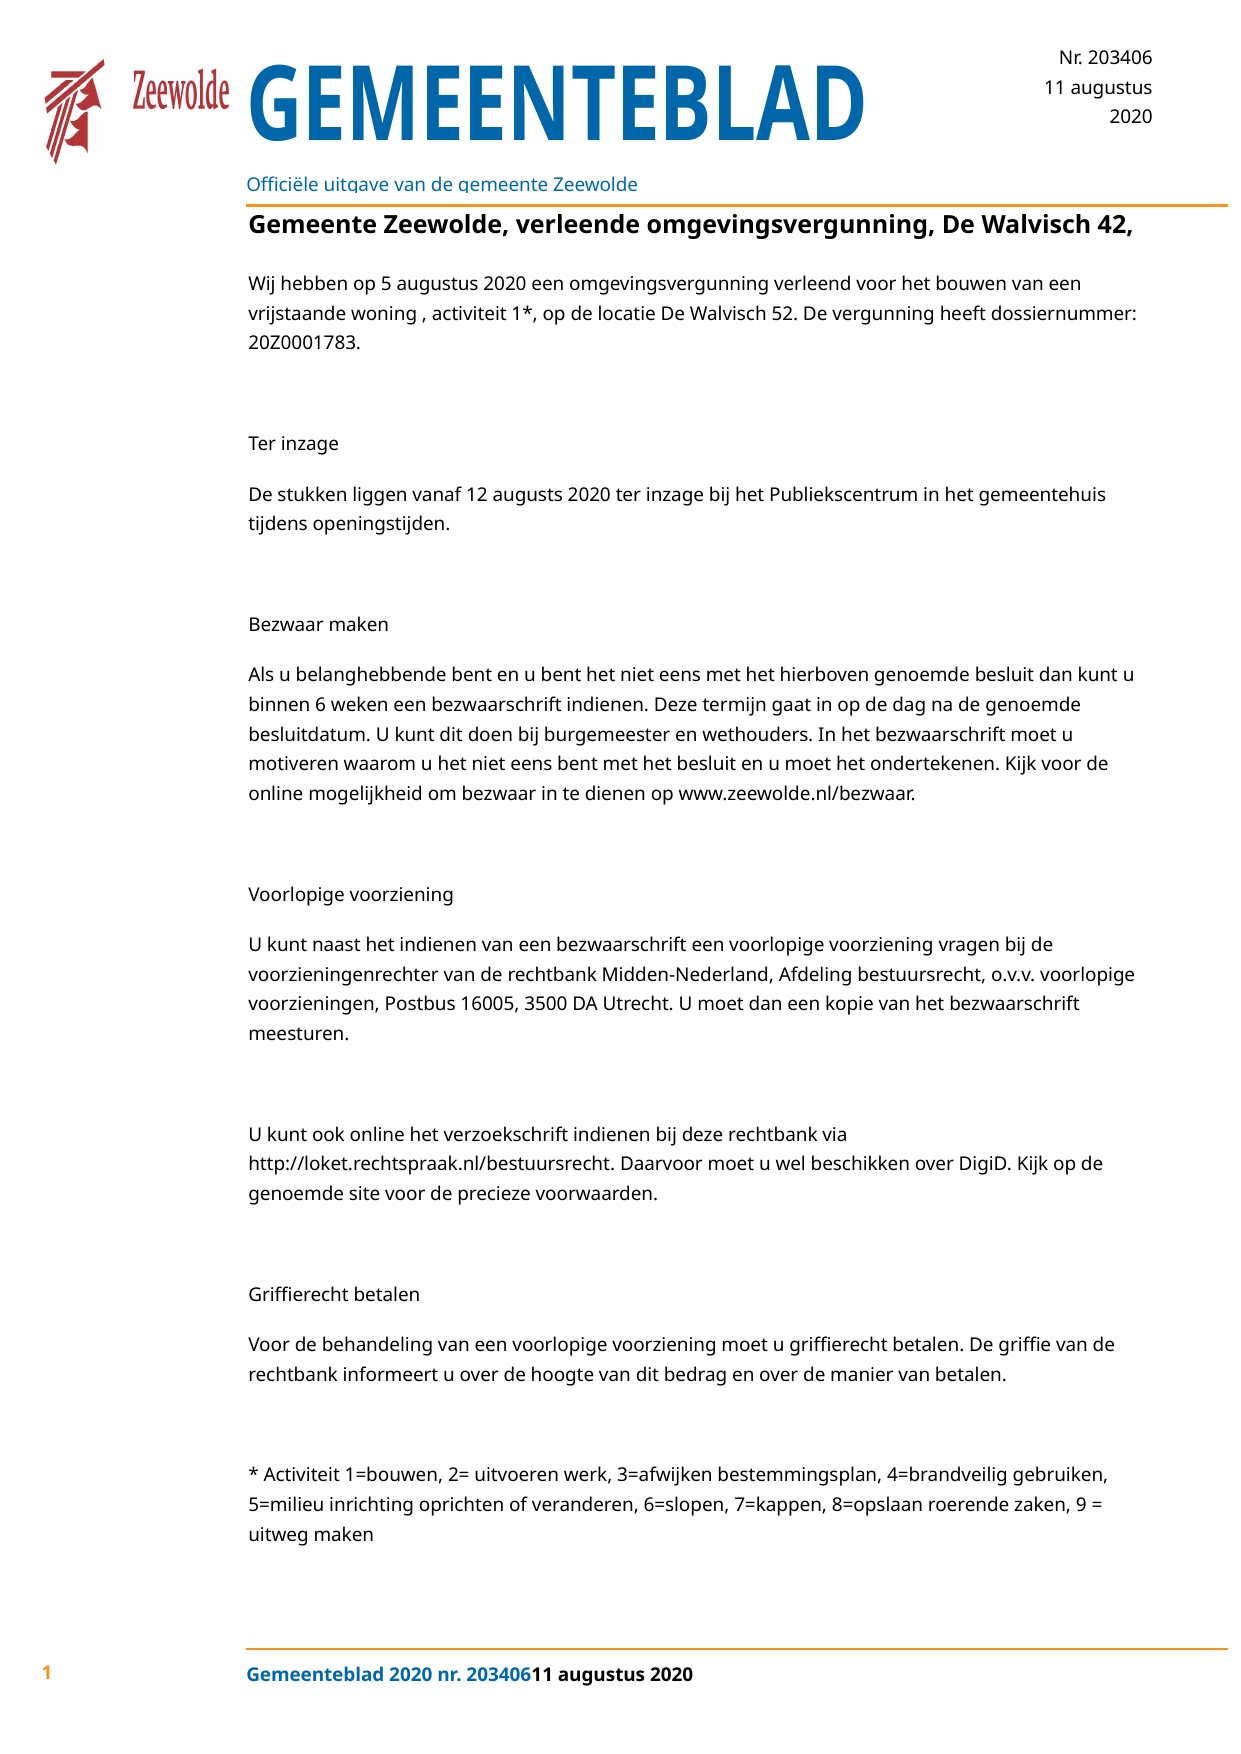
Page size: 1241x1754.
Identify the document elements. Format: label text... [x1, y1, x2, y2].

picture [41, 47, 231, 172]
text Als u belanghebbende bent en u bent het niet eens met het hierboven genoemde besluit dan kunt u binnen 6 weken een bezwaarschrift indienen. Deze termijn gaat in op de dag na de genoemde besluitdatum. U kunt dit doen bij burgemeester en wethouders. In het bezwaarschrift moet u motiveren waarom u het niet eens bent met het besluit en u moet het ondertekenen. Kijk voor de online mogelijkheid om bezwaar in te dienen op www.zeewolde.nl/bezwaar. [248, 662, 1152, 806]
text U kunt ook online het verzoekschrift indienen bij deze rechtbank via http://loket.rechtspraak.nl/bestuursrecht. Daarvoor moet u wel beschikken over DigiD. Kijk op de genoemde site voor de precieze voorwaarden. [248, 1121, 1152, 1206]
text Gemeente Zeewolde, verleende omgevingsvergunning, De Walvisch 42, [248, 207, 1152, 241]
text U kunt naast het indienen van een bezwaarschrift een voorlopige voorziening vragen bij de voorzieningenrechter van de rechtbank Midden-Nederland, Afdeling bestuursrecht, o.v.v. voorlopige voorzieningen, Postbus 16005, 3500 DA Utrecht. U moet dan een kopie van het bezwaarschrift meesturen. [248, 931, 1152, 1046]
text Bezwaar maken [248, 611, 1152, 637]
text Voorlopige voorziening [248, 881, 1152, 906]
text * Activiteit 1=bouwen, 2= uitvoeren werk, 3=afwijken bestemmingsplan, 4=brandveilig gebruiken, 5=milieu inrichting oprichten of veranderen, 6=slopen, 7=kappen, 8=opslaan roerende zaken, 9 = uitweg maken [248, 1462, 1152, 1546]
text Griffierecht betalen [248, 1281, 1152, 1306]
text Voor de behandeling van een voorlopige voorziening moet u griffierecht betalen. De griffie van de rechtbank informeert u over de hoogte van dit bedrag en over de manier van betalen. [248, 1331, 1152, 1386]
text Ter inzage [248, 430, 1152, 456]
text De stukken liggen vanaf 12 augusts 2020 ter inzage bij het Publiekscentrum in het gemeentehuis tijdens openingstijden. [248, 481, 1152, 536]
text Wij hebben op 5 augustus 2020 een omgevingsvergunning verleend voor het bouwen van een vrijstaande woning , activiteit 1*, op de locatie De Walvisch 52. De vergunning heeft dossiernummer: 20Z0001783. [248, 270, 1152, 355]
